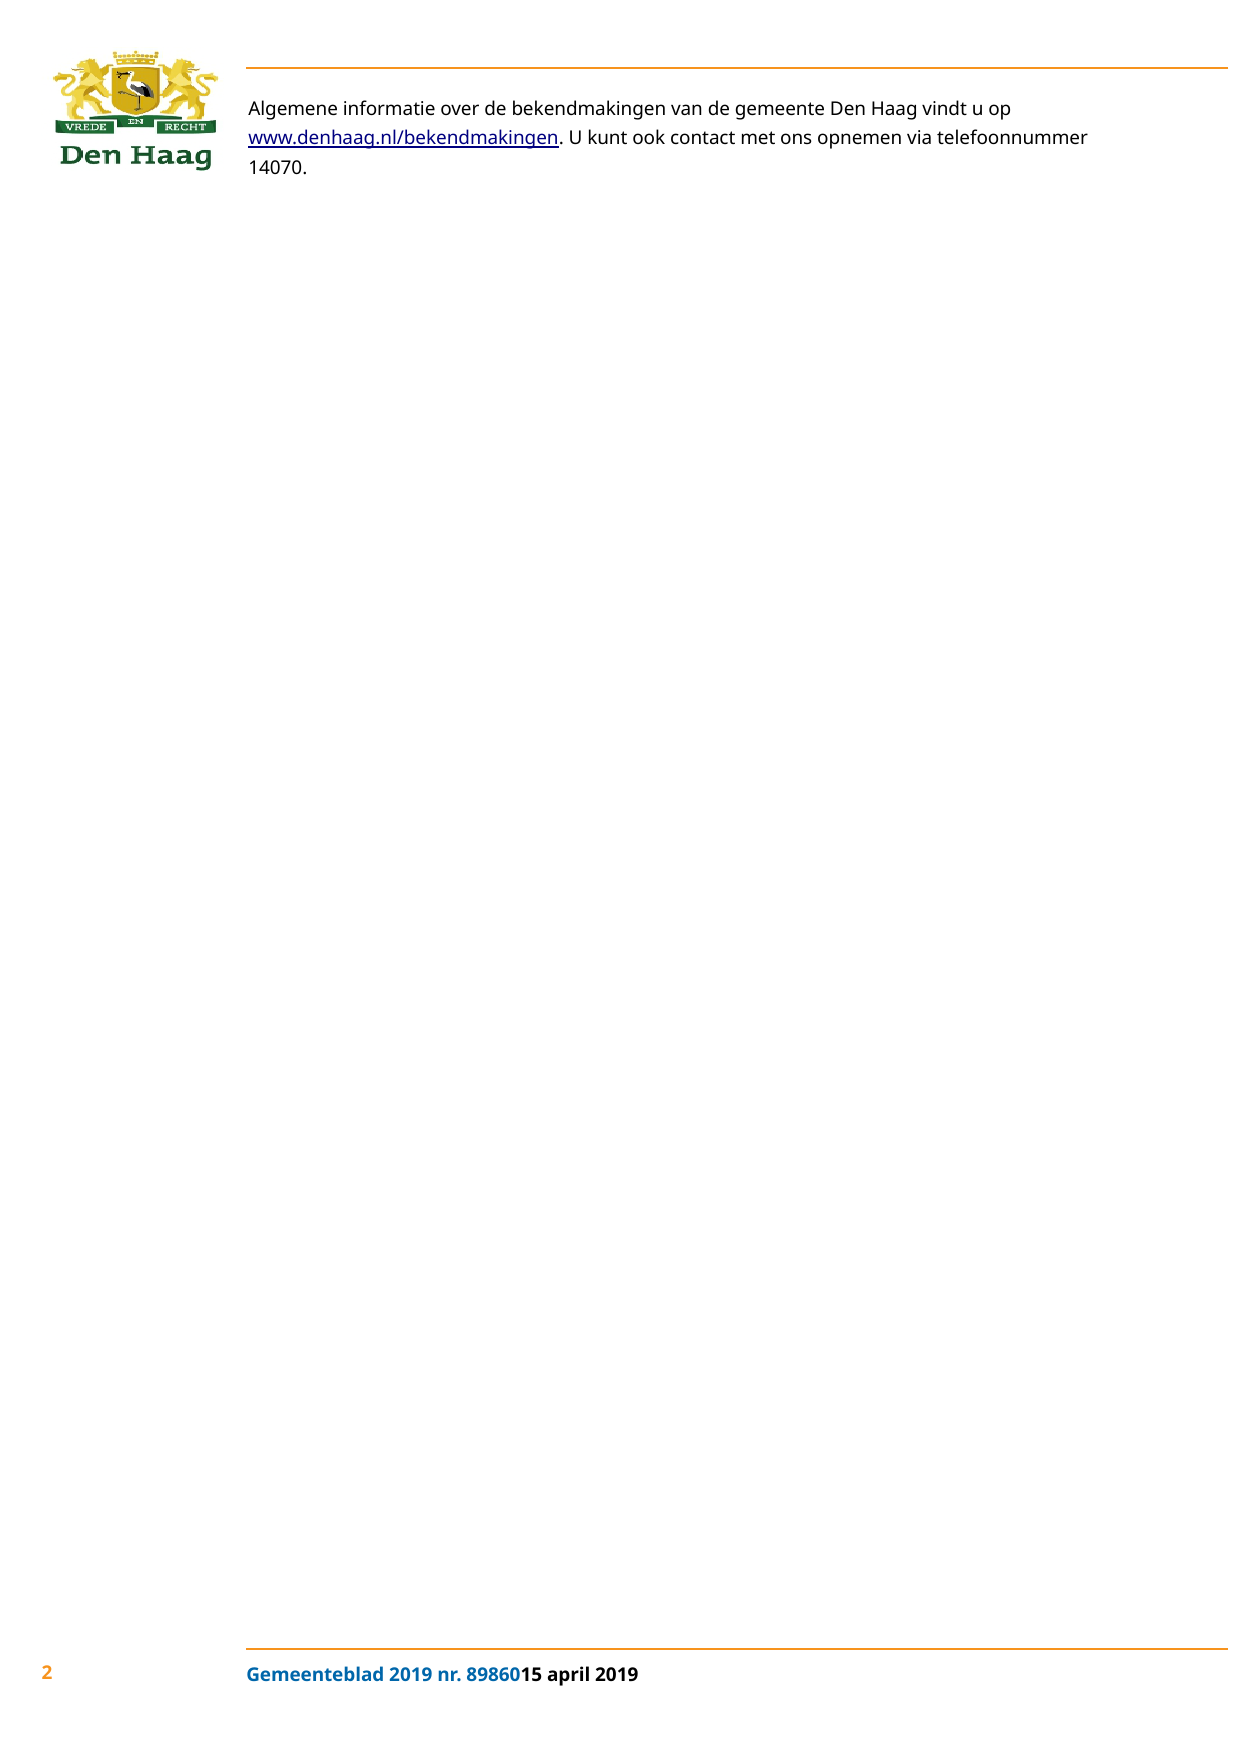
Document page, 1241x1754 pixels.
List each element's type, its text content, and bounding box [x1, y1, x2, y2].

text Algemene informatie over de bekendmakingen van de gemeente Den Haag vindt u op www.denhaag.nl/bekendmakingen. U kunt ook contact met ons opnemen via telefoonnummer 14070. [248, 95, 1152, 180]
picture [41, 47, 231, 172]
